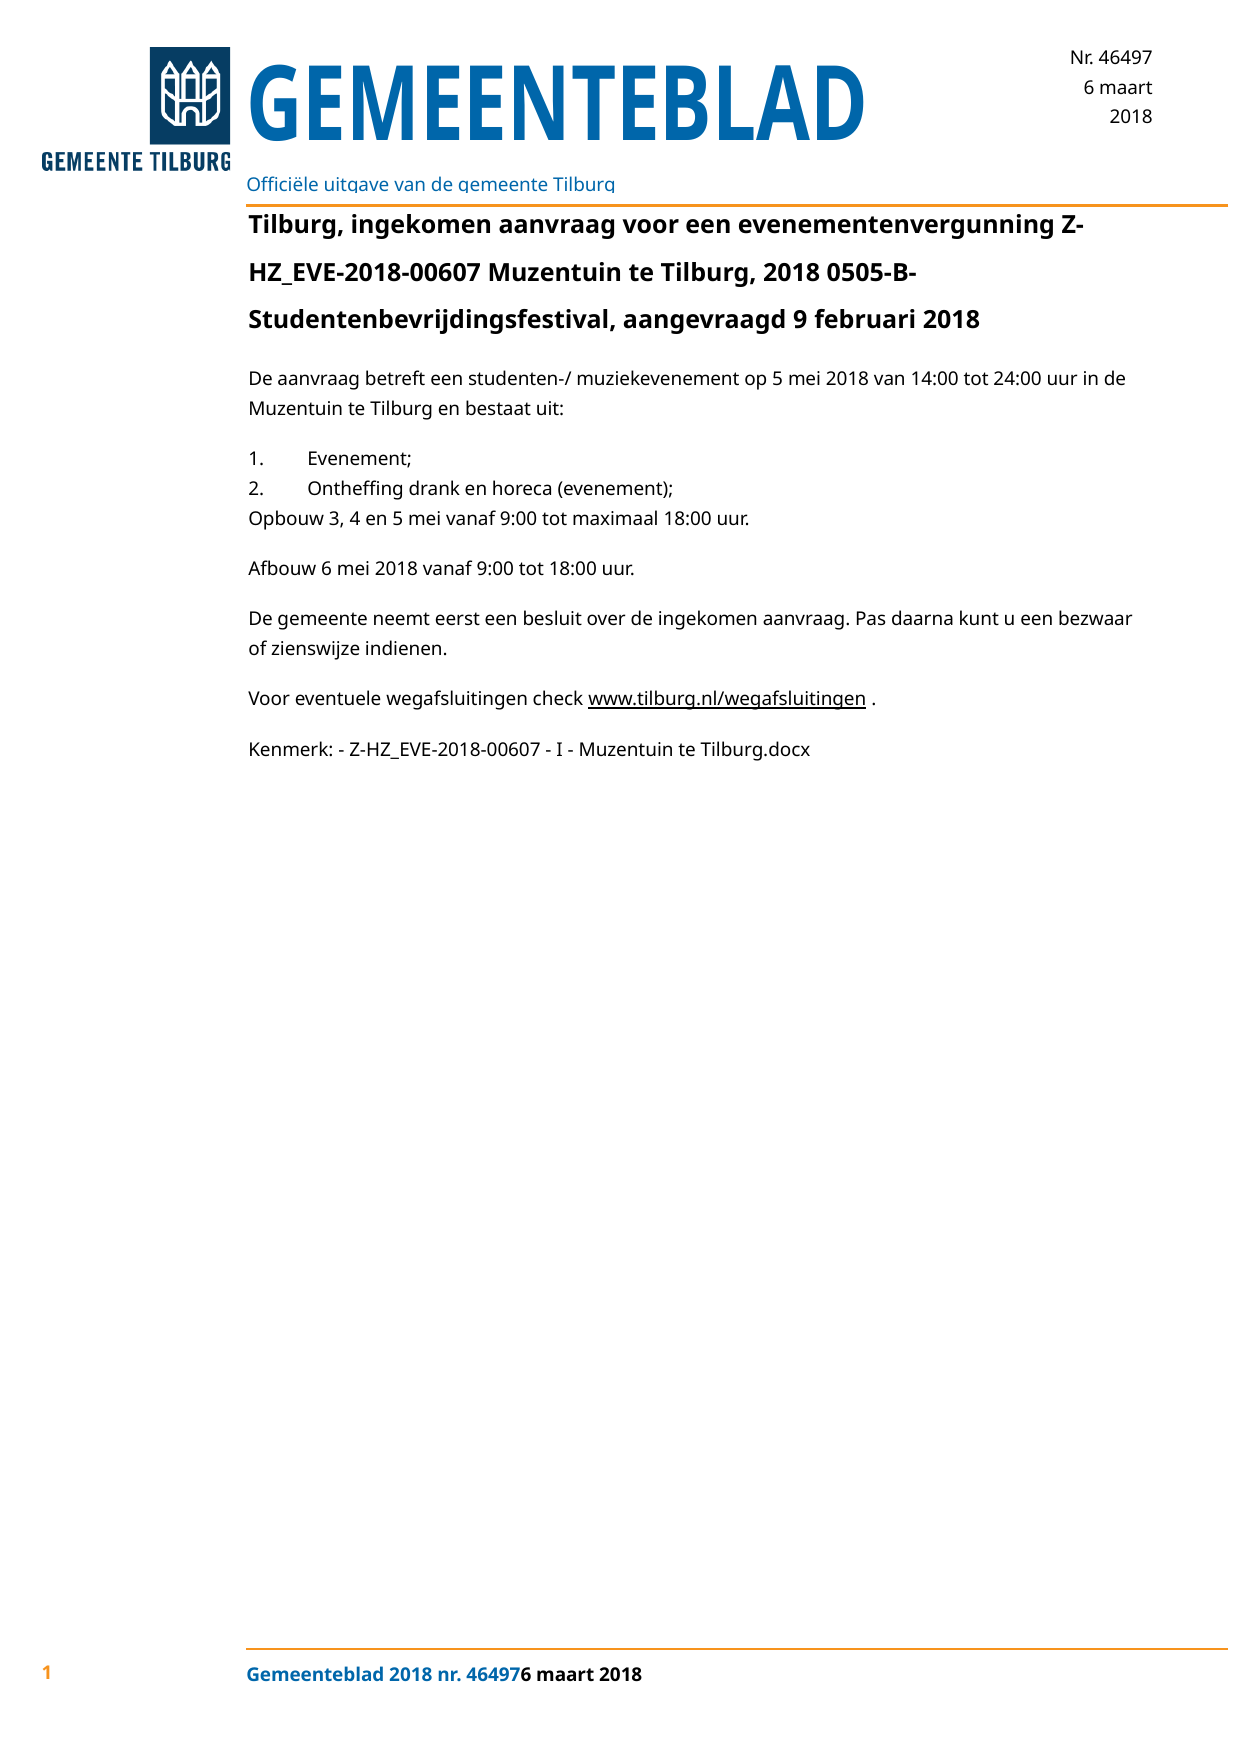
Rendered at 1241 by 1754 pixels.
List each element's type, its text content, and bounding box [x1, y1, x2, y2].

text Tilburg, ingekomen aanvraag voor een evenementenvergunning Z-HZ_EVE-2018-00607 Muzentuin te Tilburg, 2018 0505-B-Studentenbevrijdingsfestival, aangevraagd 9 februari 2018 [248, 207, 1152, 336]
text Voor eventuele wegafsluitingen check www.tilburg.nl/wegafsluitingen . [248, 686, 1152, 711]
list Evenement; [248, 446, 1152, 471]
list Ontheffing drank en horeca (evenement); [248, 475, 1152, 501]
text Afbouw 6 mei 2018 vanaf 9:00 tot 18:00 uur. [248, 555, 1152, 581]
text Kenmerk: - Z-HZ_EVE-2018-00607 - I - Muzentuin te Tilburg.docx [248, 736, 1152, 762]
text Opbouw 3, 4 en 5 mei vanaf 9:00 tot maximaal 18:00 uur. [248, 505, 1152, 530]
text De gemeente neemt eerst een besluit over de ingekomen aanvraag. Pas daarna kunt u een bezwaar of zienswijze indienen. [248, 606, 1152, 661]
picture [41, 47, 231, 172]
text De aanvraag betreft een studenten-/ muziekevenement op 5 mei 2018 van 14:00 tot 24:00 uur in de Muzentuin te Tilburg en bestaat uit: [248, 366, 1152, 421]
